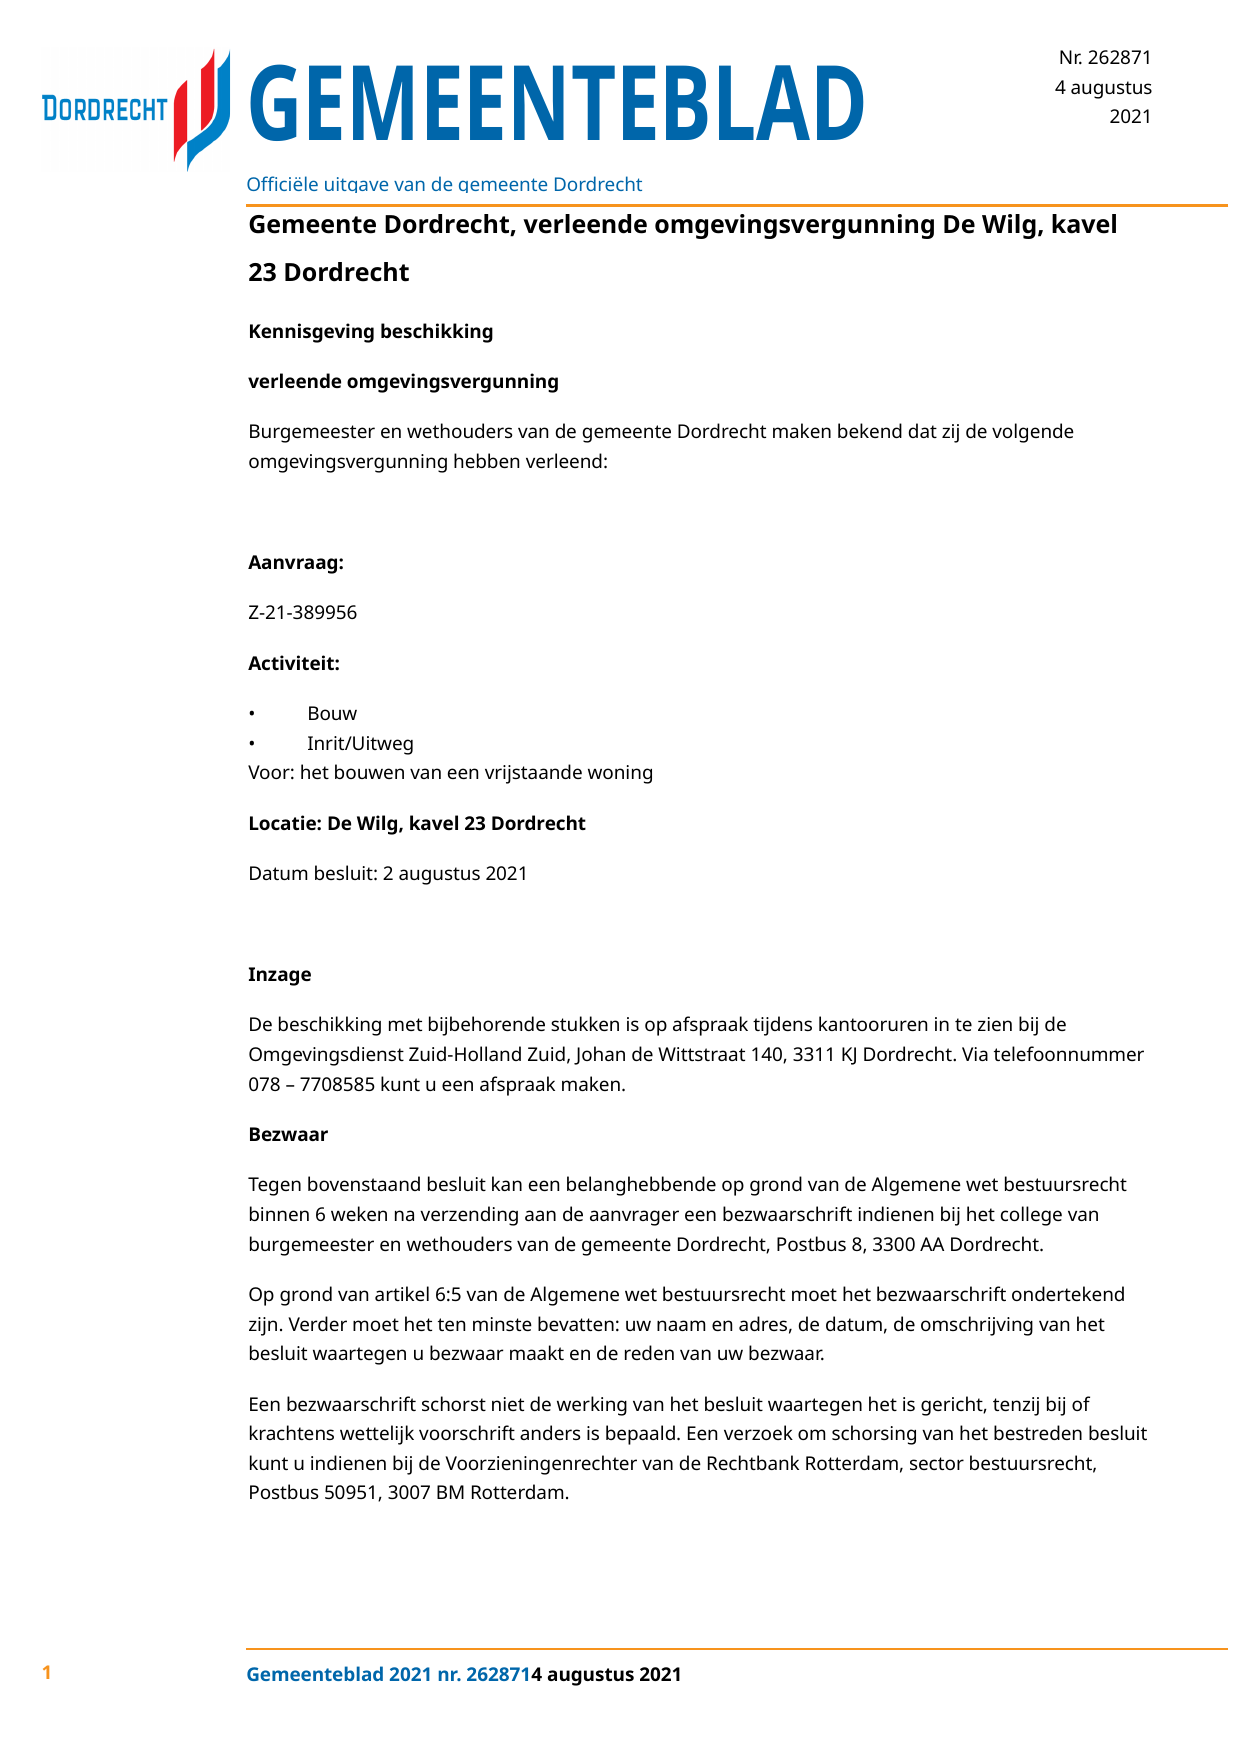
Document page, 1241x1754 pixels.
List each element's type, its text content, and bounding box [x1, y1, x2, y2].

text Op grond van artikel 6:5 van de Algemene wet bestuursrecht moet het bezwaarschrift ondertekend zijn. Verder moet het ten minste bevatten: uw naam en adres, de datum, de omschrijving van het besluit waartegen u bezwaar maakt en de reden van uw bezwaar. [248, 1281, 1152, 1366]
text Z-21-389956 [248, 599, 1152, 625]
text verleende omgevingsvergunning [248, 368, 1152, 394]
list Bouw [248, 700, 1152, 726]
text Aanvraag: [248, 549, 1152, 575]
text Gemeente Dordrecht, verleende omgevingsvergunning De Wilg, kavel 23 Dordrecht [248, 207, 1152, 288]
text Bezwaar [248, 1121, 1152, 1147]
text Locatie: De Wilg, kavel 23 Dordrecht [248, 810, 1152, 836]
text Kennisgeving beschikking [248, 318, 1152, 344]
picture [41, 47, 231, 172]
text Tegen bovenstaand besluit kan een belanghebbende op grond van de Algemene wet bestuursrecht binnen 6 weken na verzending aan de aanvrager een bezwaarschrift indienen bij het college van burgemeester en wethouders van de gemeente Dordrecht, Postbus 8, 3300 AA Dordrecht. [248, 1172, 1152, 1257]
text Een bezwaarschrift schorst niet de werking van het besluit waartegen het is gericht, tenzij bij of krachtens wettelijk voorschrift anders is bepaald. Een verzoek om schorsing van het bestreden besluit kunt u indienen bij de Voorzieningenrechter van de Rechtbank Rotterdam, sector bestuursrecht, Postbus 50951, 3007 BM Rotterdam. [248, 1391, 1152, 1505]
text De beschikking met bijbehorende stukken is op afspraak tijdens kantooruren in te zien bij de Omgevingsdienst Zuid-Holland Zuid, Johan de Wittstraat 140, 3311 KJ Dordrecht. Via telefoonnummer 078 – 7708585 kunt u een afspraak maken. [248, 1012, 1152, 1097]
text Voor: het bouwen van een vrijstaande woning [248, 759, 1152, 785]
text Datum besluit: 2 augustus 2021 [248, 860, 1152, 886]
list Inrit/Uitweg [248, 730, 1152, 756]
text Burgemeester en wethouders van de gemeente Dordrecht maken bekend dat zij de volgende omgevingsvergunning hebben verleend: [248, 419, 1152, 474]
text Inzage [248, 961, 1152, 987]
text Activiteit: [248, 650, 1152, 676]
